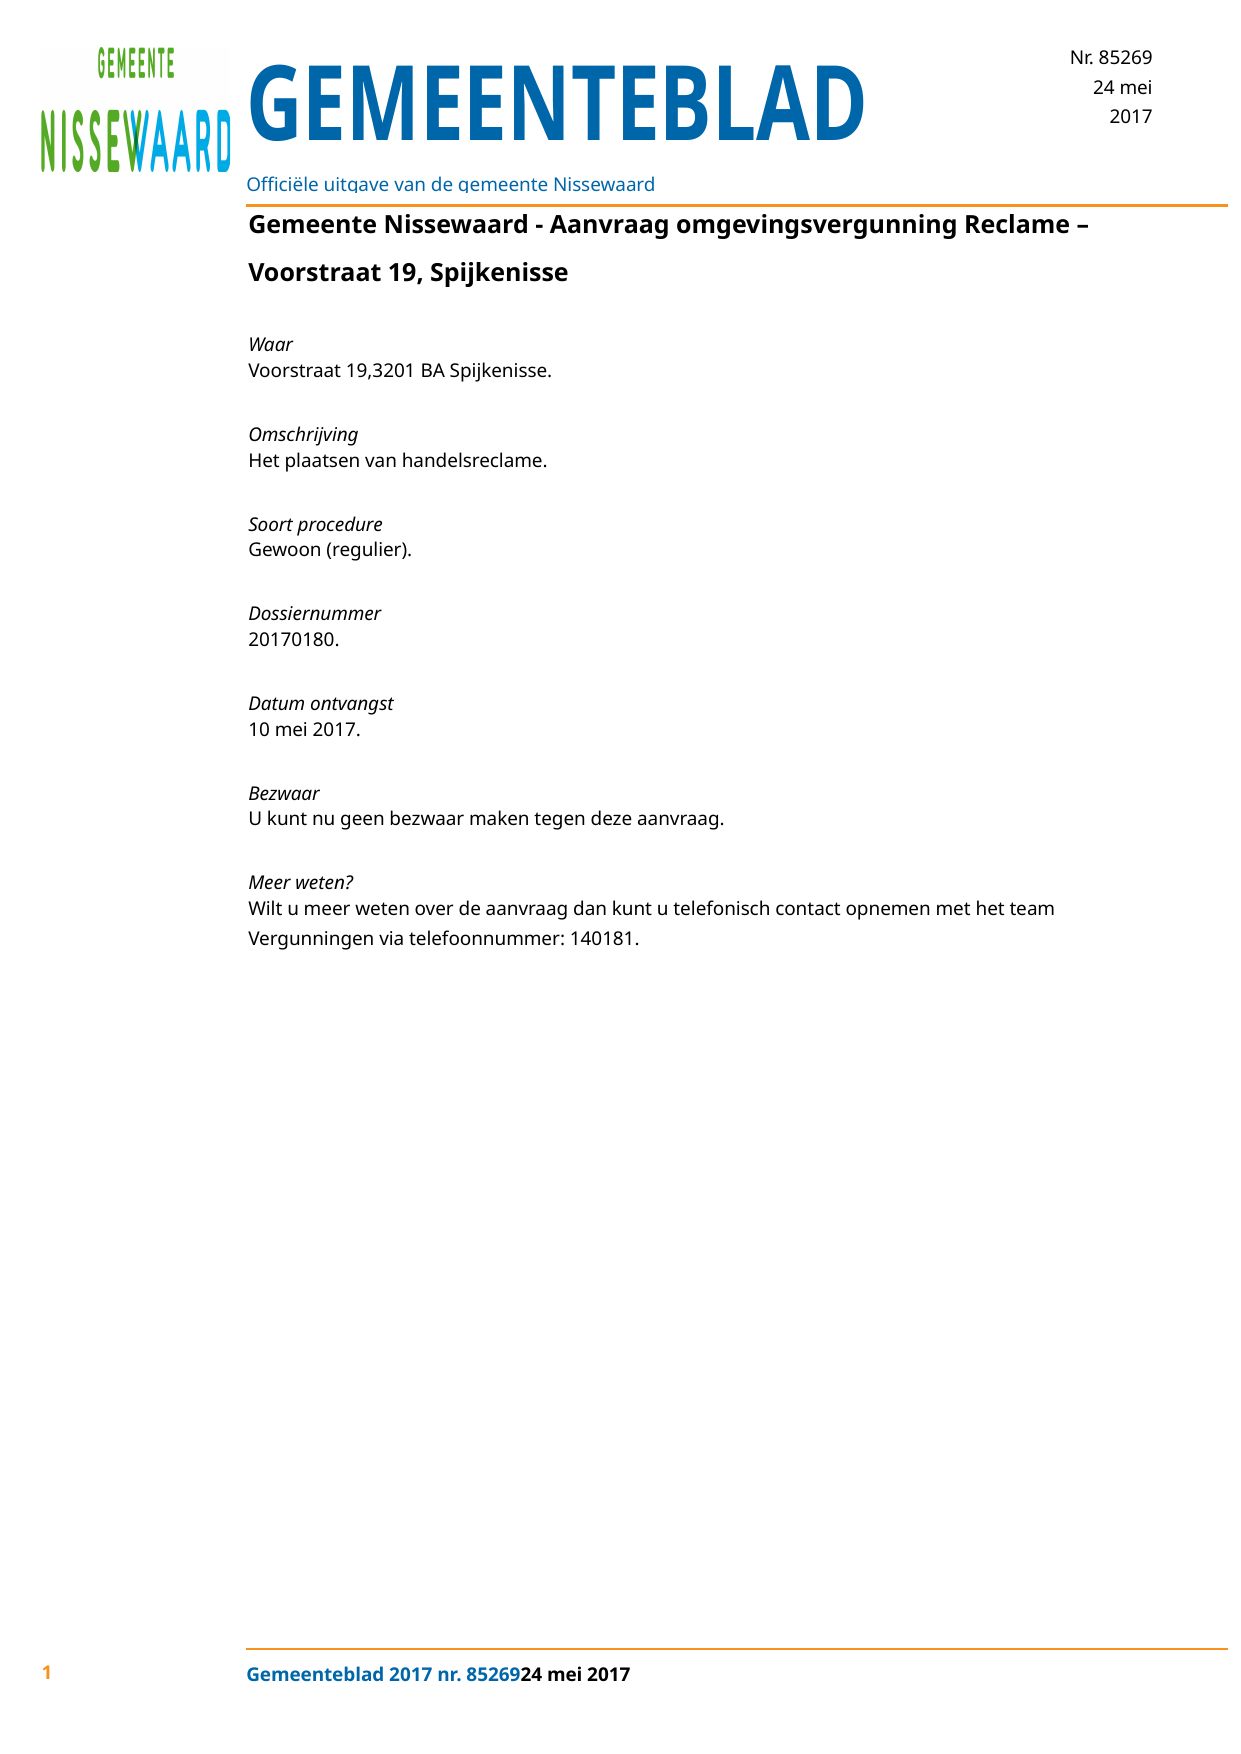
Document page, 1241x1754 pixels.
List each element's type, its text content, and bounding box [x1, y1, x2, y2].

text Omschrijving [248, 421, 1152, 447]
text Gewoon (regulier). [248, 537, 1152, 562]
text Wilt u meer weten over de aanvraag dan kunt u telefonisch contact opnemen met het team Vergunningen via telefoonnummer: 140181. [248, 895, 1152, 951]
text Datum ontvangst [248, 690, 1152, 716]
text Gemeente Nissewaard - Aanvraag omgevingsvergunning Reclame – Voorstraat 19, Spijkenisse [248, 207, 1152, 288]
text Dossiernummer [248, 601, 1152, 626]
text 10 mei 2017. [248, 716, 1152, 742]
text U kunt nu geen bezwaar maken tegen deze aanvraag. [248, 806, 1152, 831]
text Het plaatsen van handelsreclame. [248, 447, 1152, 473]
text 20170180. [248, 626, 1152, 652]
picture [41, 47, 231, 172]
text Soort procedure [248, 511, 1152, 537]
picture [201, 122, 206, 138]
text Voorstraat 19,3201 BA Spijkenisse. [248, 357, 1152, 383]
text Waar [248, 331, 1152, 357]
picture [176, 157, 187, 172]
picture [154, 157, 165, 172]
text Bezwaar [248, 780, 1152, 806]
picture [200, 151, 206, 172]
text Meer weten? [248, 869, 1152, 895]
picture [222, 122, 227, 160]
